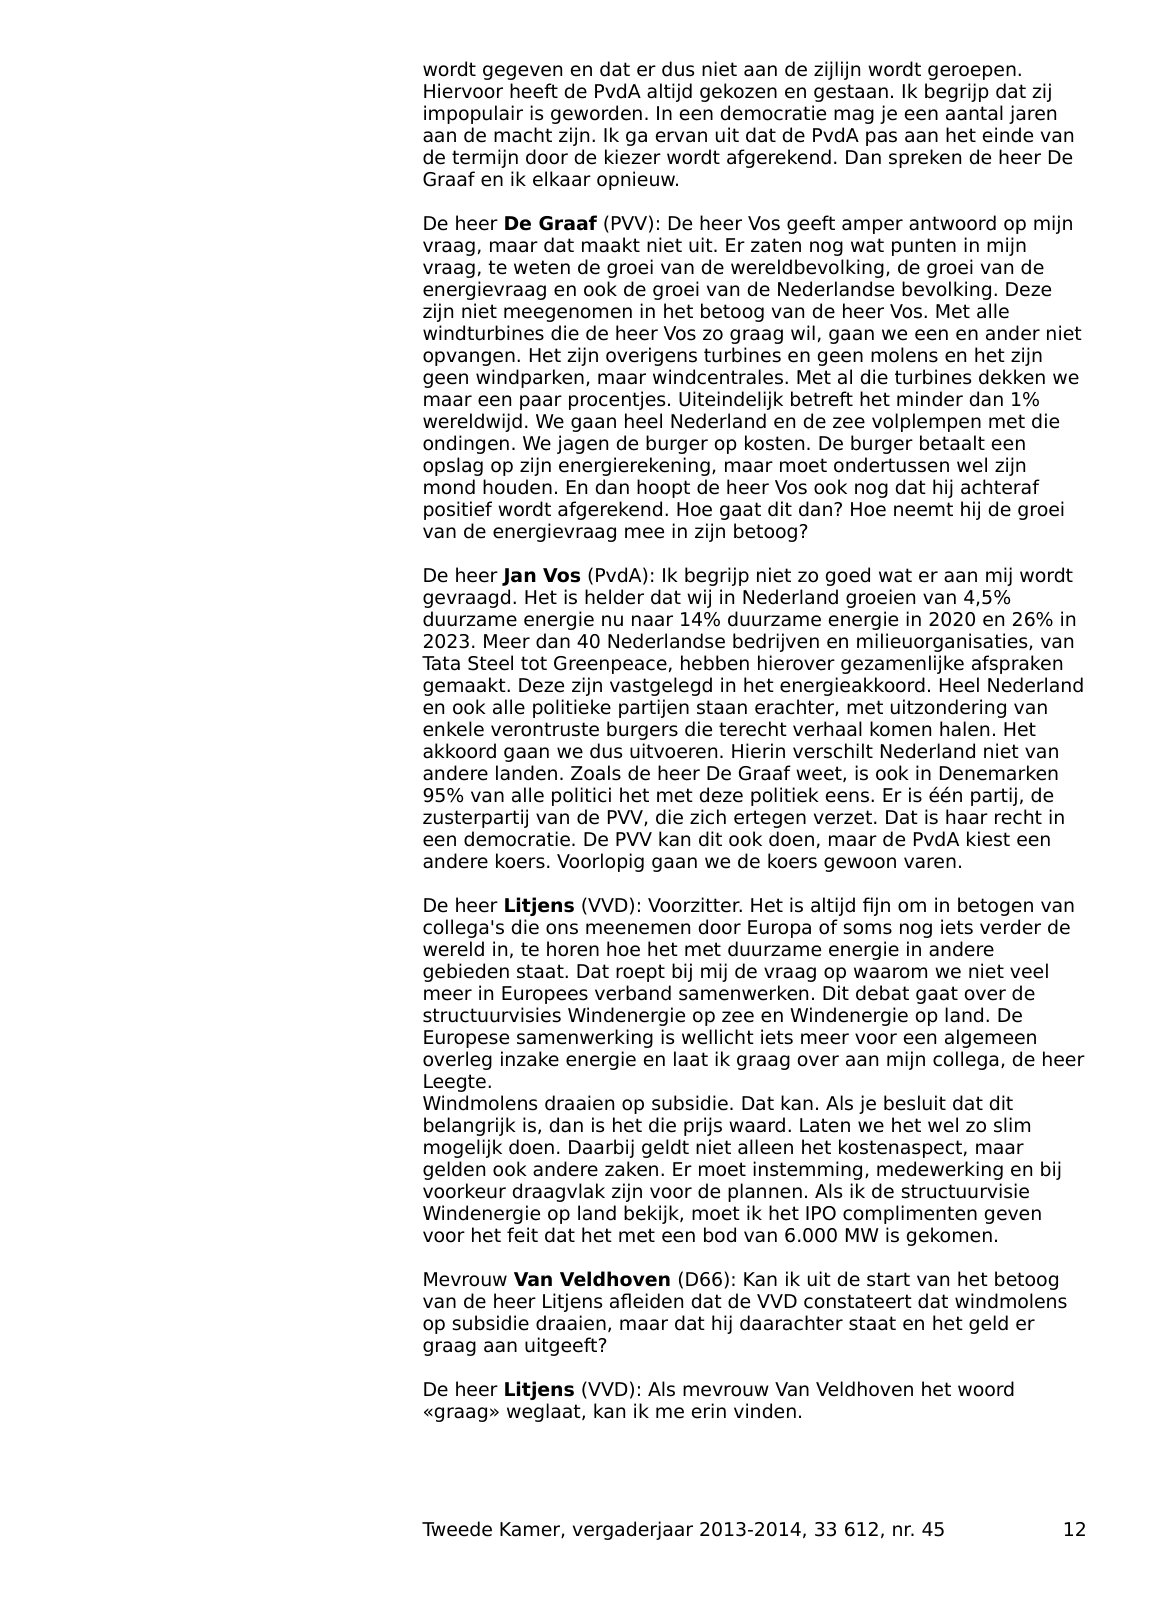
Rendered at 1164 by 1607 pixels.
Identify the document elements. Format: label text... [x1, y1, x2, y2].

text De heer Litjens (VVD): Voorzitter. Het is altijd fijn om in betogen van collega's die ons meenemen door Europa of soms nog iets verder de wereld in, te horen hoe het met duurzame energie in andere gebieden staat. Dat roept bij mij de vraag op waarom we niet veel meer in Europees verband samenwerken. Dit debat gaat over de structuurvisies Windenergie op zee en Windenergie op land. De Europese samenwerking is wellicht iets meer voor een algemeen overleg inzake energie en laat ik graag over aan mijn collega, de heer Leegte. [422, 895, 1087, 1093]
text Windmolens draaien op subsidie. Dat kan. Als je besluit dat dit belangrijk is, dan is het die prijs waard. Laten we het wel zo slim mogelijk doen. Daarbij geldt niet alleen het kostenaspect, maar gelden ook andere zaken. Er moet instemming, medewerking en bij voorkeur draagvlak zijn voor de plannen. Als ik de structuurvisie Windenergie op land bekijk, moet ik het IPO complimenten geven voor het feit dat het met een bod van 6.000 MW is gekomen. [422, 1093, 1087, 1247]
text Mevrouw Van Veldhoven (D66): Kan ik uit de start van het betoog van de heer Litjens afleiden dat de VVD constateert dat windmolens op subsidie draaien, maar dat hij daarachter staat en het geld er graag aan uitgeeft? [422, 1269, 1087, 1357]
text wordt gegeven en dat er dus niet aan de zijlijn wordt geroepen. Hiervoor heeft de PvdA altijd gekozen en gestaan. Ik begrijp dat zij impopulair is geworden. In een democratie mag je een aantal jaren aan de macht zijn. Ik ga ervan uit dat de PvdA pas aan het einde van de termijn door de kiezer wordt afgerekend. Dan spreken de heer De Graaf en ik elkaar opnieuw. [422, 59, 1087, 191]
text De heer De Graaf (PVV): De heer Vos geeft amper antwoord op mijn vraag, maar dat maakt niet uit. Er zaten nog wat punten in mijn vraag, te weten de groei van de wereldbevolking, de groei van de energievraag en ook de groei van de Nederlandse bevolking. Deze zijn niet meegenomen in het betoog van de heer Vos. Met alle windturbines die de heer Vos zo graag wil, gaan we een en ander niet opvangen. Het zijn overigens turbines en geen molens en het zijn geen windparken, maar windcentrales. Met al die turbines dekken we maar een paar procentjes. Uiteindelijk betreft het minder dan 1% wereldwijd. We gaan heel Nederland en de zee volplempen met die ondingen. We jagen de burger op kosten. De burger betaalt een opslag op zijn energierekening, maar moet ondertussen wel zijn mond houden. En dan hoopt de heer Vos ook nog dat hij achteraf positief wordt afgerekend. Hoe gaat dit dan? Hoe neemt hij de groei van de energievraag mee in zijn betoog? [422, 213, 1087, 543]
text De heer Jan Vos (PvdA): Ik begrijp niet zo goed wat er aan mij wordt gevraagd. Het is helder dat wij in Nederland groeien van 4,5% duurzame energie nu naar 14% duurzame energie in 2020 en 26% in 2023. Meer dan 40 Nederlandse bedrijven en milieuorganisaties, van Tata Steel tot Greenpeace, hebben hierover gezamenlijke afspraken gemaakt. Deze zijn vastgelegd in het energieakkoord. Heel Nederland en ook alle politieke partijen staan erachter, met uitzondering van enkele verontruste burgers die terecht verhaal komen halen. Het akkoord gaan we dus uitvoeren. Hierin verschilt Nederland niet van andere landen. Zoals de heer De Graaf weet, is ook in Denemarken 95% van alle politici het met deze politiek eens. Er is één partij, de zusterpartij van de PVV, die zich ertegen verzet. Dat is haar recht in een democratie. De PVV kan dit ook doen, maar de PvdA kiest een andere koers. Voorlopig gaan we de koers gewoon varen. [422, 565, 1087, 873]
text De heer Litjens (VVD): Als mevrouw Van Veldhoven het woord «graag» weglaat, kan ik me erin vinden. [422, 1379, 1087, 1423]
